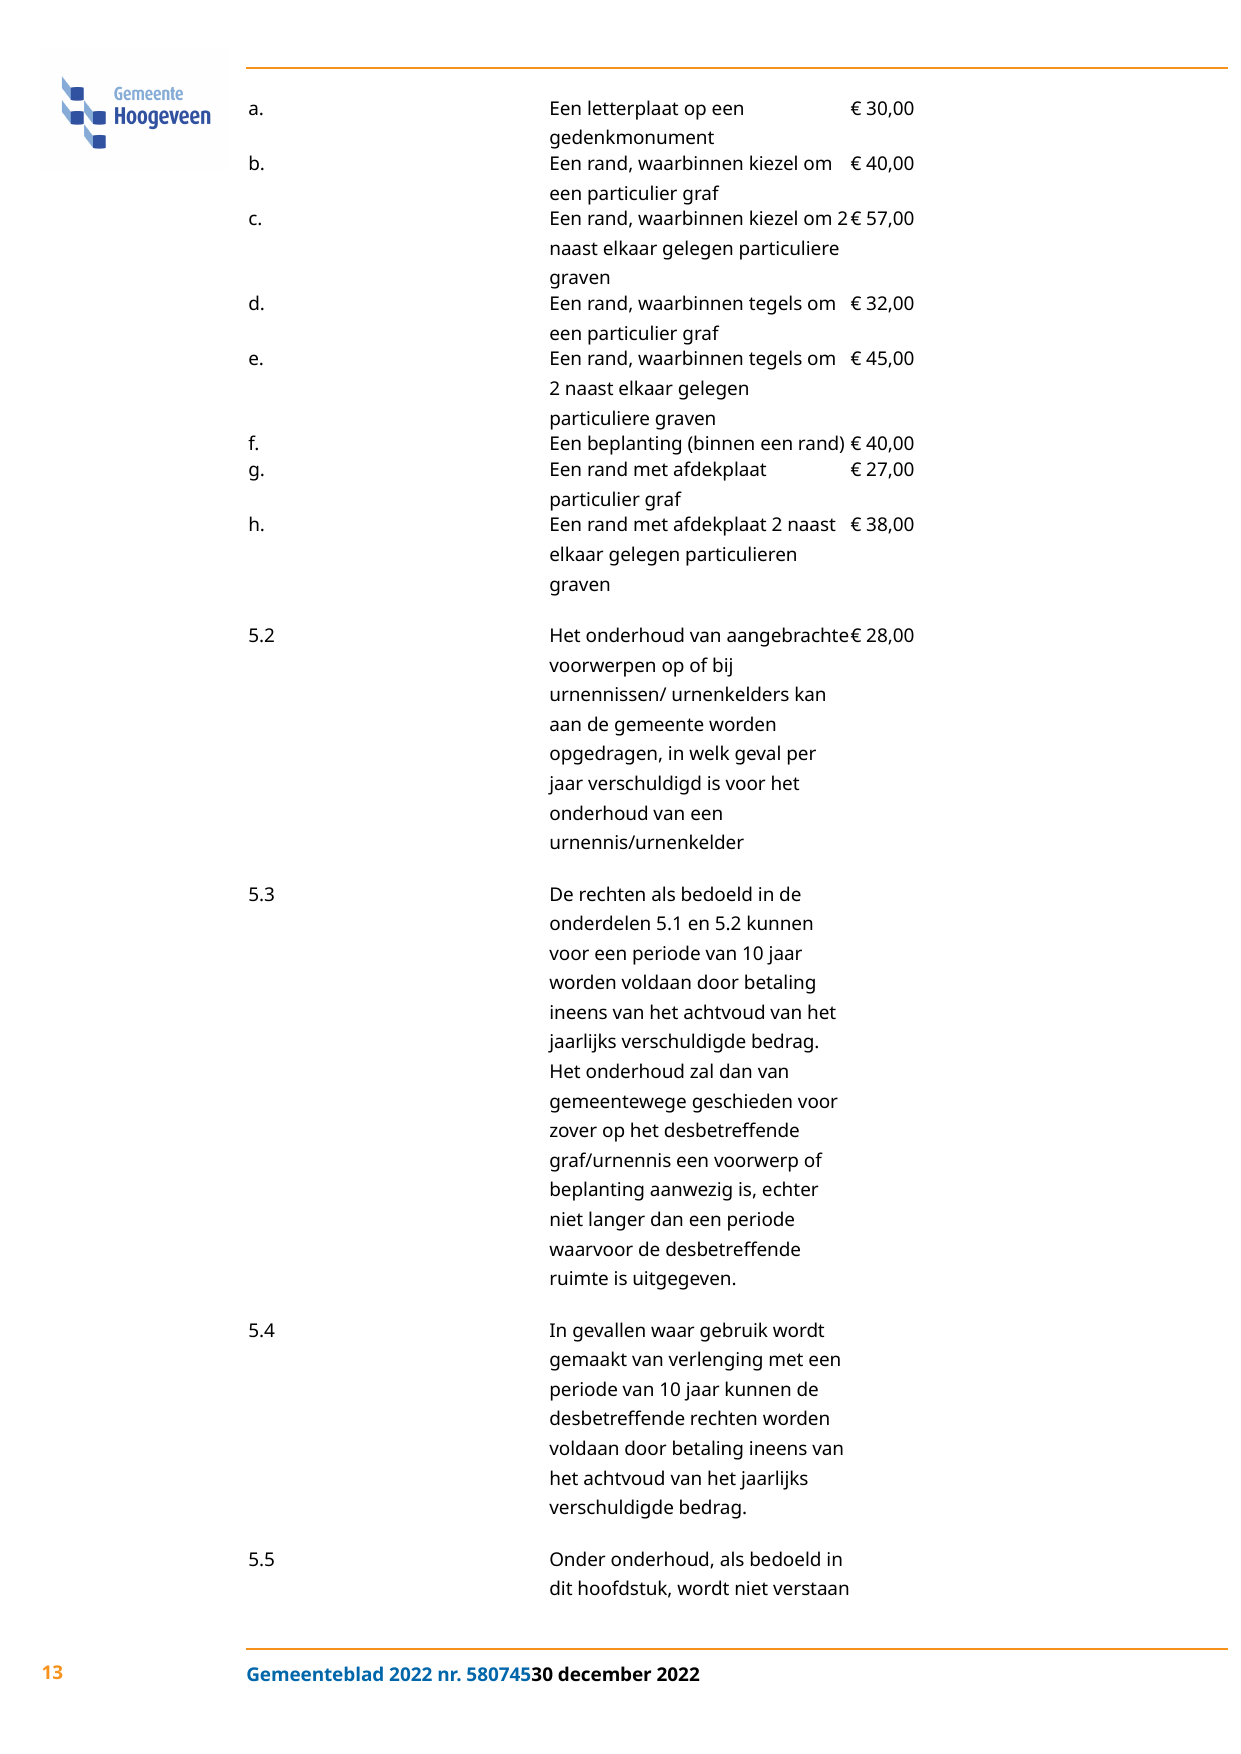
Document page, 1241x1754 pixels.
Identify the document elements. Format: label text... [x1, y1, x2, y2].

table_cell f. [248, 431, 549, 456]
table_cell € 28,00 [850, 622, 1152, 855]
table_cell 5.3 [248, 881, 549, 1291]
table_cell Een rand met afdekplaat particulier graf [549, 456, 850, 512]
table_cell Een letterplaat op een gedenkmonument [549, 95, 850, 150]
table_cell 5.2 [248, 622, 549, 855]
table_cell [248, 596, 549, 622]
table_cell [248, 855, 549, 881]
table_cell € 40,00 [850, 150, 1152, 205]
picture [41, 47, 231, 172]
table_cell [850, 855, 1152, 881]
table_cell b. [248, 150, 549, 205]
table_cell [549, 1520, 850, 1546]
table_cell De rechten als bedoeld in de onderdelen 5.1 en 5.2 kunnen voor een periode van 10 jaar worden voldaan door betaling ineens van het achtvoud van het jaarlijks verschuldigde bedrag. Het onderhoud zal dan van gemeentewege geschieden voor zover op het desbetreffende graf/urnennis een voorwerp of beplanting aanwezig is, echter niet langer dan een periode waarvoor de desbetreffende ruimte is uitgegeven. [549, 881, 850, 1291]
table_cell g. [248, 456, 549, 512]
table_cell Een rand met afdekplaat 2 naast elkaar gelegen particulieren graven [549, 512, 850, 596]
table_cell Een beplanting (binnen een rand) [549, 431, 850, 456]
table_cell 5.4 [248, 1317, 549, 1520]
table_cell Onder onderhoud, als bedoeld in dit hoofdstuk, wordt niet verstaan [549, 1546, 850, 1601]
table_cell [850, 1291, 1152, 1317]
table_cell 5.5 [248, 1546, 549, 1601]
table_cell € 30,00 [850, 95, 1152, 150]
table_cell Een rand, waarbinnen tegels om een particulier graf [549, 290, 850, 346]
table_cell Een rand, waarbinnen tegels om 2 naast elkaar gelegen particuliere graven [549, 346, 850, 431]
table_cell h. [248, 512, 549, 596]
table_cell [850, 1546, 1152, 1601]
table_cell [248, 1291, 549, 1317]
table_cell € 40,00 [850, 431, 1152, 456]
table_cell d. [248, 290, 549, 346]
table_cell In gevallen waar gebruik wordt gemaakt van verlenging met een periode van 10 jaar kunnen de desbetreffende rechten worden voldaan door betaling ineens van het achtvoud van het jaarlijks verschuldigde bedrag. [549, 1317, 850, 1520]
table_cell € 38,00 [850, 512, 1152, 596]
table_cell [850, 1317, 1152, 1520]
table_cell [549, 1291, 850, 1317]
table_cell c. [248, 205, 549, 290]
table_cell [549, 855, 850, 881]
table_cell € 45,00 [850, 346, 1152, 431]
table_cell Een rand, waarbinnen kiezel om 2 naast elkaar gelegen particuliere graven [549, 205, 850, 290]
table_cell Een rand, waarbinnen kiezel om een particulier graf [549, 150, 850, 205]
table_cell e. [248, 346, 549, 431]
table_cell Het onderhoud van aangebrachte voorwerpen op of bij urnennissen/ urnenkelders kan aan de gemeente worden opgedragen, in welk geval per jaar verschuldigd is voor het onderhoud van een urnennis/urnenkelder [549, 622, 850, 855]
table_cell a. [248, 95, 549, 150]
table_cell [248, 1520, 549, 1546]
table_cell € 57,00 [850, 205, 1152, 290]
table_cell € 27,00 [850, 456, 1152, 512]
table_cell [850, 596, 1152, 622]
table_cell € 32,00 [850, 290, 1152, 346]
table_cell [850, 881, 1152, 1291]
table_cell [850, 1520, 1152, 1546]
table_cell [549, 596, 850, 622]
